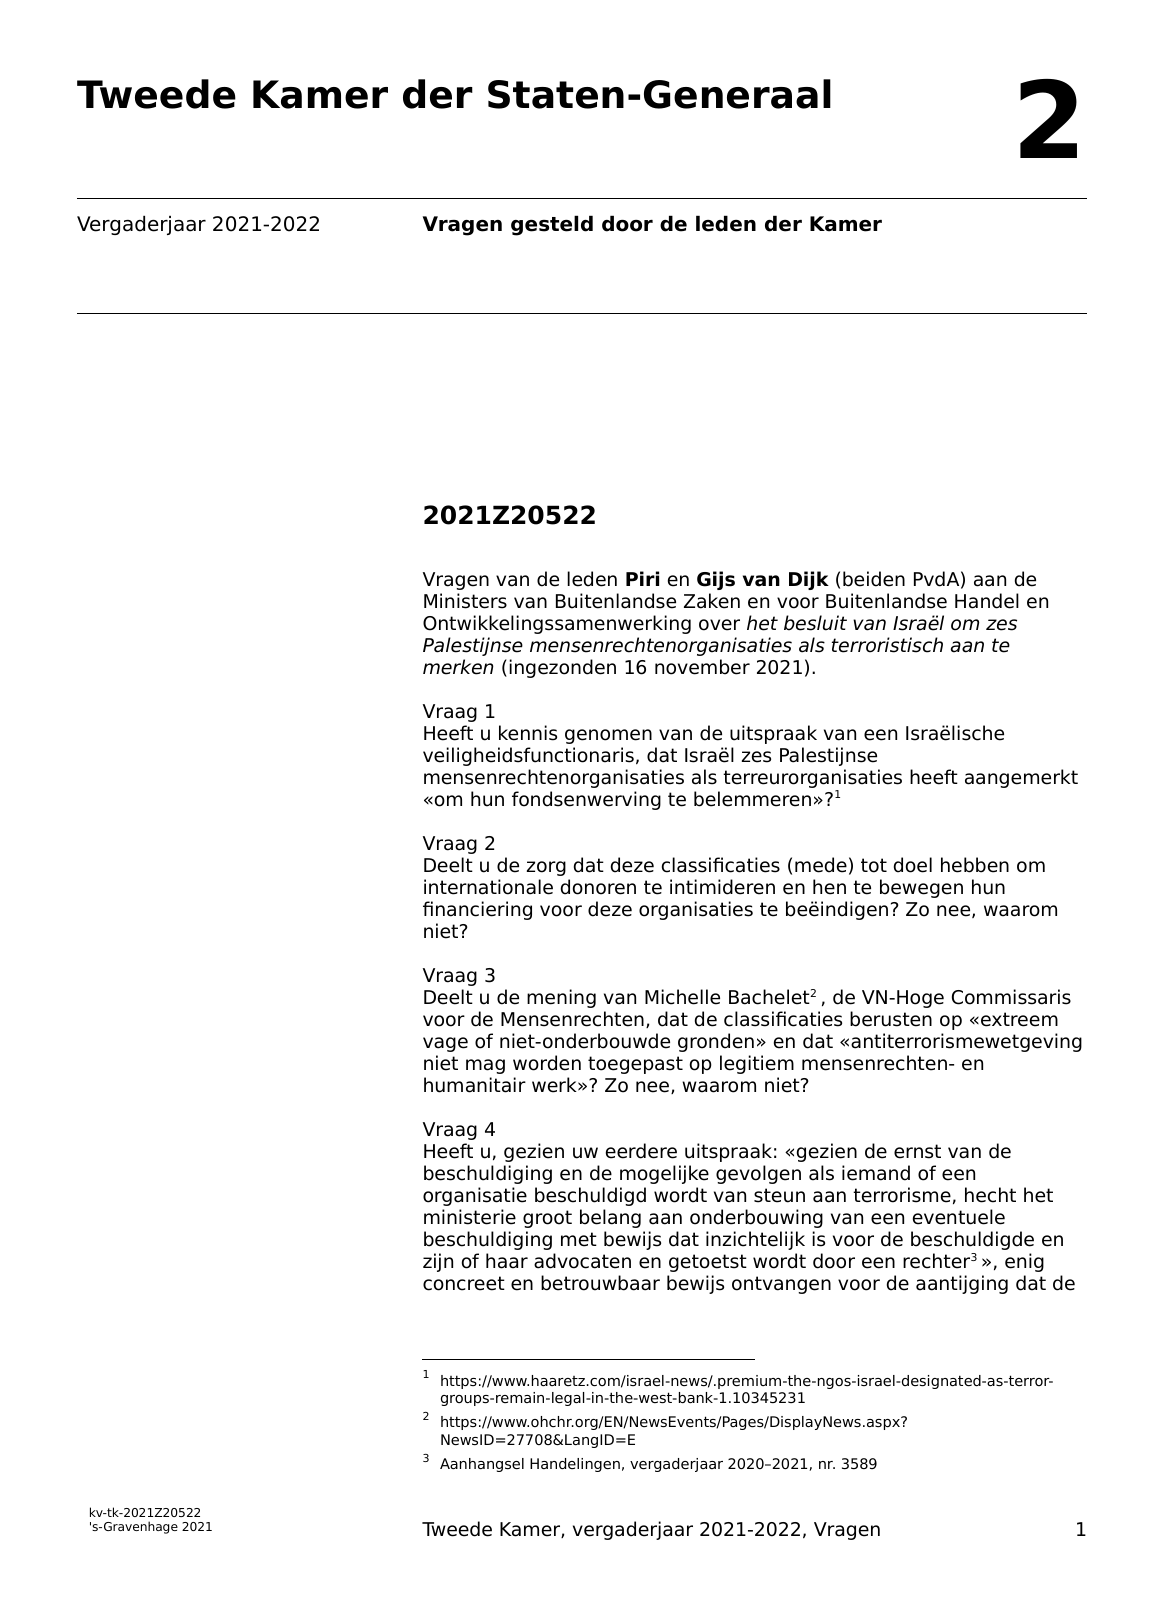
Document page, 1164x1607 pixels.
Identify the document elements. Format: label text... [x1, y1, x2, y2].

text https://www.ohchr.org/EN/NewsEvents/Pages/DisplayNews.aspx?NewsID=27708&LangID=E [422, 1410, 1087, 1449]
text Heeft u, gezien uw eerdere uitspraak: «gezien de ernst van de beschuldiging en de mogelijke gevolgen als iemand of een organisatie beschuldigd wordt van steun aan terrorisme, hecht het ministerie groot belang aan onderbouwing van een eventuele beschuldiging met bewijs dat inzichtelijk is voor de beschuldigde en zijn of haar advocaten en getoetst wordt door een rechter», enig concreet en betrouwbaar bewijs ontvangen voor de aantijging dat de [422, 1141, 1087, 1295]
text Vraag 3 [422, 965, 1087, 987]
table_cell Vragen gesteld door de leden der Kamer [422, 199, 1087, 313]
text 's-Gravenhage 2021 [88, 1520, 323, 1534]
text Vraag 1 [422, 701, 1087, 723]
text Deelt u de mening van Michelle Bachelet, de VN-Hoge Commissaris voor de Mensenrechten, dat de classificaties berusten op «extreem vage of niet-onderbouwde gronden» en dat «antiterrorismewetgeving niet mag worden toegepast op legitiem mensenrechten- en humanitair werk»? Zo nee, waarom niet? [422, 987, 1087, 1097]
text 2021Z20522 [422, 501, 1087, 531]
text Vraag 4 [422, 1119, 1087, 1141]
text Deelt u de zorg dat deze classificaties (mede) tot doel hebben om internationale donoren te intimideren en hen te bewegen hun financiering voor deze organisaties te beëindigen? Zo nee, waarom niet? [422, 855, 1087, 943]
text Vragen van de leden Piri en Gijs van Dijk (beiden PvdA) aan de Ministers van Buitenlandse Zaken en voor Buitenlandse Handel en Ontwikkelingssamenwerking over het besluit van Israël om zes Palestijnse mensenrechtenorganisaties als terroristisch aan te merken (ingezonden 16 november 2021). [422, 569, 1087, 679]
table_header Tweede Kamer der Staten-Generaal [77, 59, 886, 198]
table_header 2 [886, 59, 1087, 198]
table_cell Vergaderjaar 2021-2022 [77, 199, 422, 313]
text Aanhangsel Handelingen, vergaderjaar 2020–2021, nr. 3589 [422, 1452, 1087, 1474]
text Heeft u kennis genomen van de uitspraak van een Israëlische veiligheidsfunctionaris, dat Israël zes Palestijnse mensenrechtenorganisaties als terreurorganisaties heeft aangemerkt «om hun fondsenwerving te belemmeren»? [422, 723, 1087, 811]
text Vraag 2 [422, 833, 1087, 855]
text kv-tk-2021Z20522 [88, 1506, 323, 1520]
text https://www.haaretz.com/israel-news/.premium-the-ngos-israel-designated-as-terror-groups-remain-legal-in-the-west-bank-1.10345231 [422, 1368, 1087, 1407]
